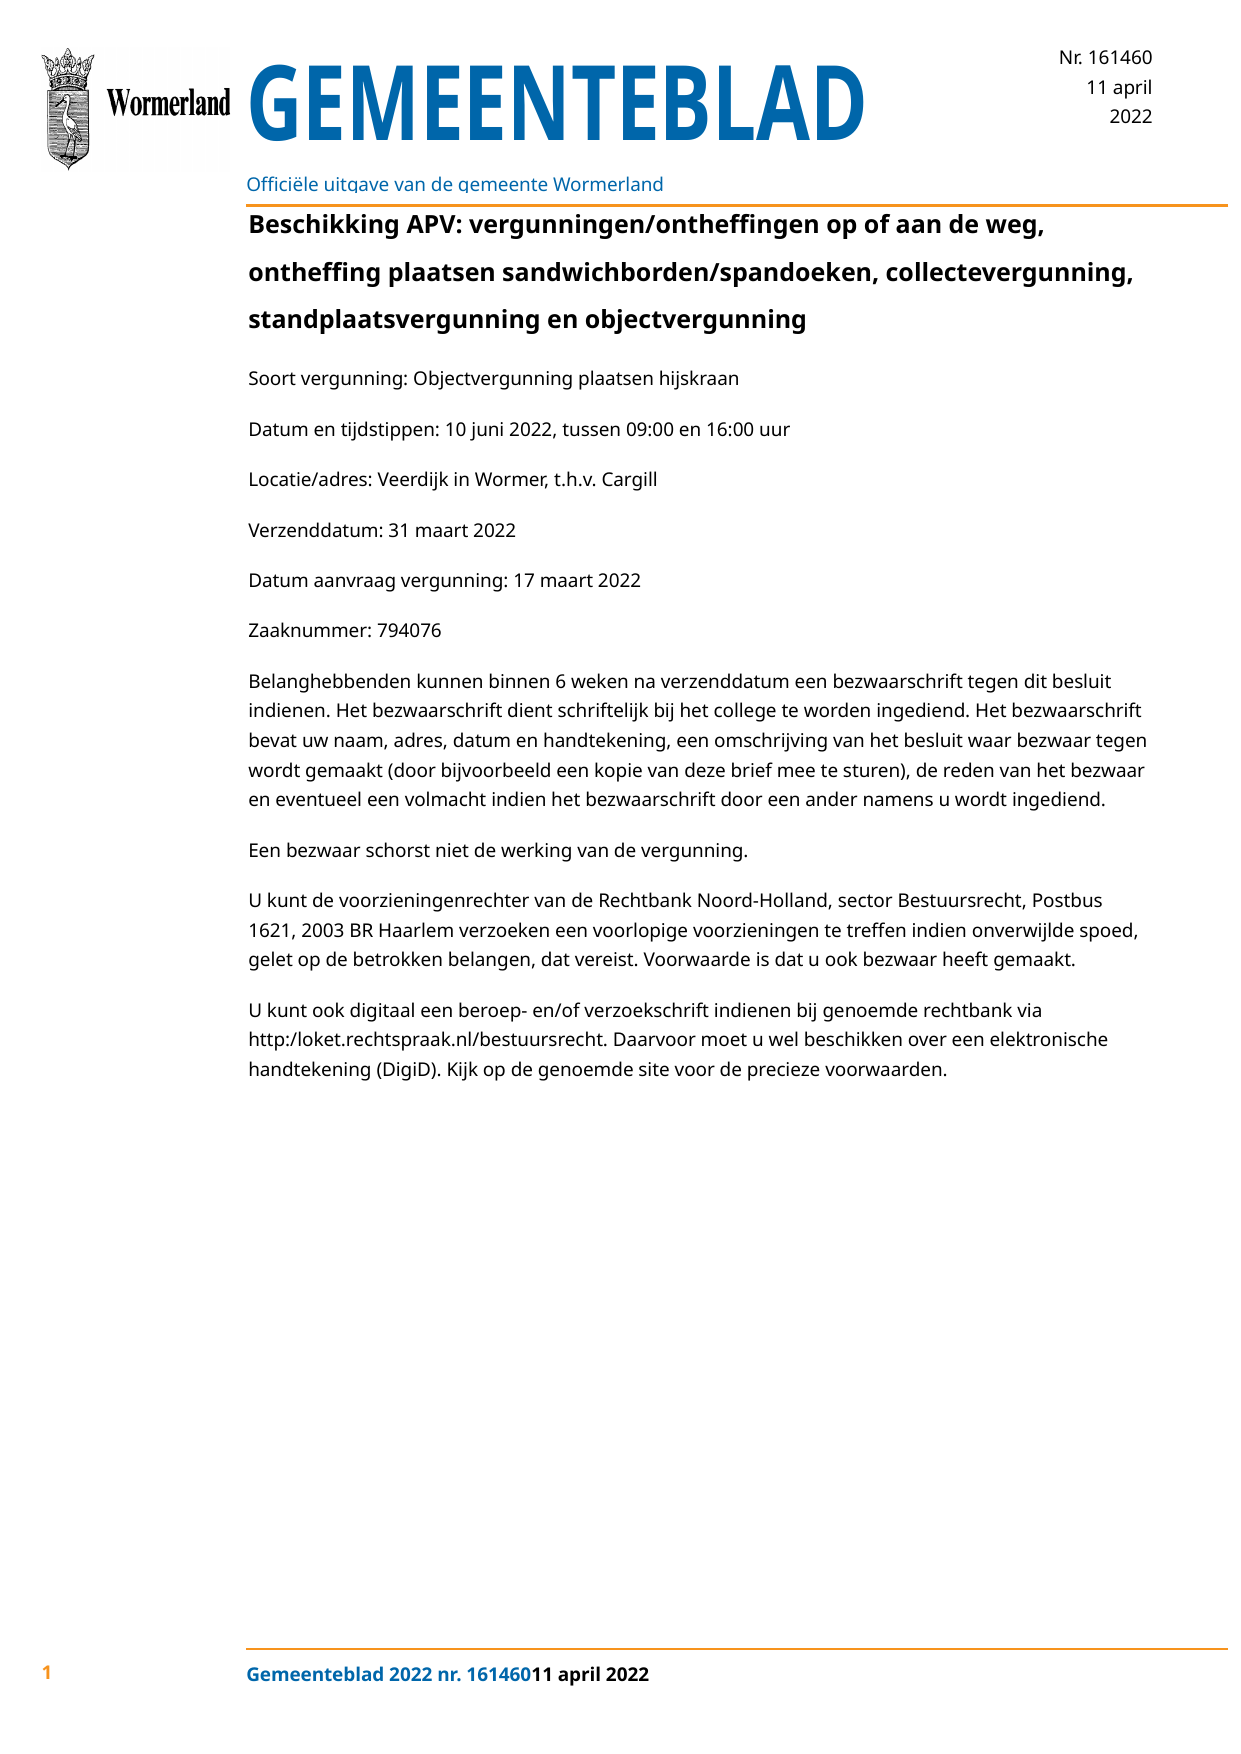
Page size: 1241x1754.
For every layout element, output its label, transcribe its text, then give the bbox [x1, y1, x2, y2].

text Datum en tijdstippen: 10 juni 2022, tussen 09:00 en 16:00 uur [248, 416, 1152, 442]
text U kunt de voorzieningenrechter van de Rechtbank Noord-Holland, sector Bestuursrecht, Postbus 1621, 2003 BR Haarlem verzoeken een voorlopige voorzieningen te treffen indien onverwijlde spoed, gelet op de betrokken belangen, dat vereist. Voorwaarde is dat u ook bezwaar heeft gemaakt. [248, 887, 1152, 972]
text Zaaknummer: 794076 [248, 618, 1152, 643]
text Belanghebbenden kunnen binnen 6 weken na verzenddatum een bezwaarschrift tegen dit besluit indienen. Het bezwaarschrift dient schriftelijk bij het college te worden ingediend. Het bezwaarschrift bevat uw naam, adres, datum en handtekening, een omschrijving van het besluit waar bezwaar tegen wordt gemaakt (door bijvoorbeeld een kopie van deze brief mee te sturen), de reden van het bezwaar en eventueel een volmacht indien het bezwaarschrift door een ander namens u wordt ingediend. [248, 668, 1152, 812]
text Beschikking APV: vergunningen/ontheffingen op of aan de weg, ontheffing plaatsen sandwichborden/spandoeken, collectevergunning, standplaatsvergunning en objectvergunning [248, 207, 1152, 336]
text Datum aanvraag vergunning: 17 maart 2022 [248, 567, 1152, 593]
picture [41, 47, 231, 172]
text Locatie/adres: Veerdijk in Wormer, t.h.v. Cargill [248, 466, 1152, 492]
text U kunt ook digitaal een beroep- en/of verzoekschrift indienen bij genoemde rechtbank via http:/loket.rechtspraak.nl/bestuursrecht. Daarvoor moet u wel beschikken over een elektronische handtekening (DigiD). Kijk op de genoemde site voor de precieze voorwaarden. [248, 997, 1152, 1082]
text Soort vergunning: Objectvergunning plaatsen hijskraan [248, 366, 1152, 391]
text Verzenddatum: 31 maart 2022 [248, 517, 1152, 542]
text Een bezwaar schorst niet de werking van de vergunning. [248, 837, 1152, 862]
